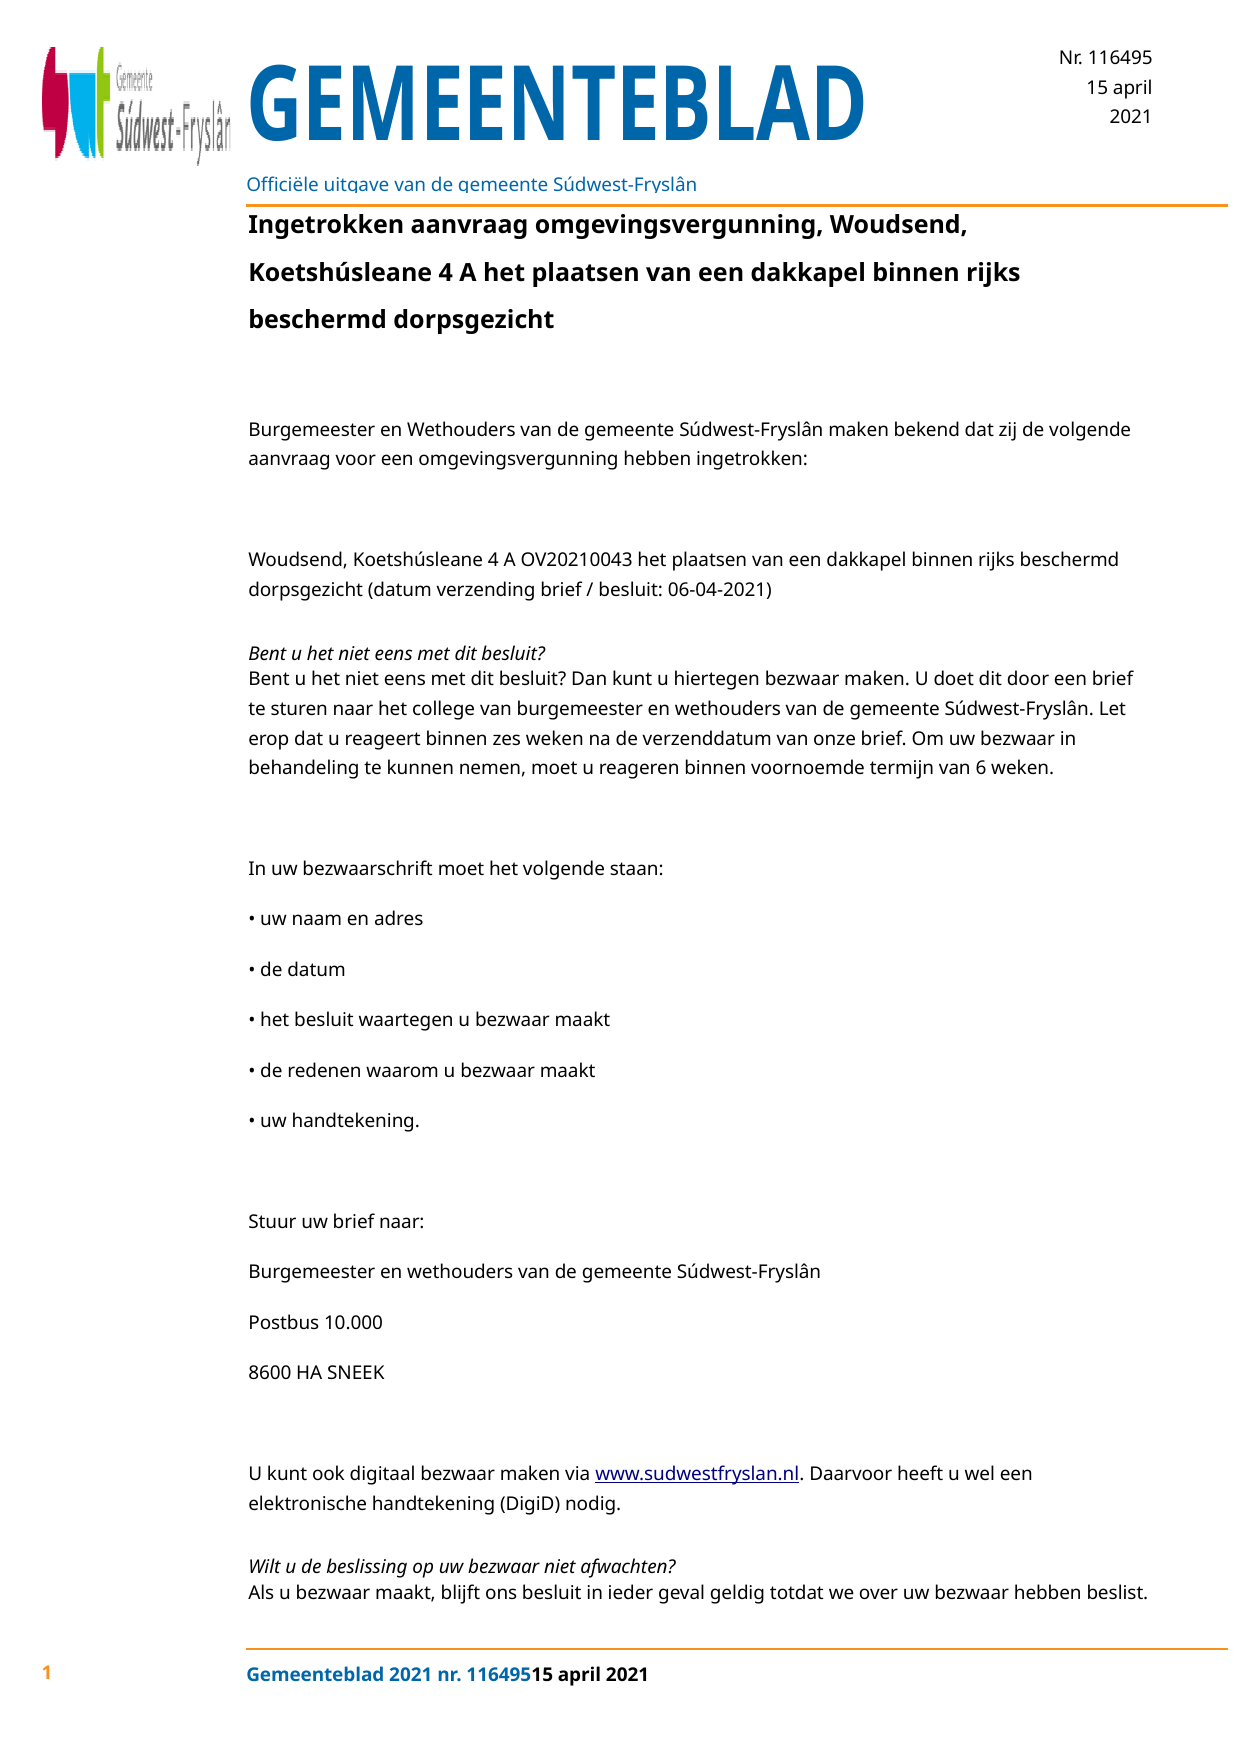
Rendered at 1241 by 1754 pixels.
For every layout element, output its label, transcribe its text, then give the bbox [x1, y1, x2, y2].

text In uw bezwaarschrift moet het volgende staan: [248, 855, 1152, 881]
text Woudsend, Koetshúsleane 4 A OV20210043 het plaatsen van een dakkapel binnen rijks beschermd dorpsgezicht (datum verzending brief / besluit: 06-04-2021) [248, 546, 1152, 602]
text • het besluit waartegen u bezwaar maakt [248, 1006, 1152, 1032]
text Stuur uw brief naar: [248, 1208, 1152, 1234]
text Postbus 10.000 [248, 1309, 1152, 1335]
text Burgemeester en Wethouders van de gemeente Súdwest-Fryslân maken bekend dat zij de volgende aanvraag voor een omgevingsvergunning hebben ingetrokken: [248, 416, 1152, 471]
picture [41, 47, 231, 172]
text Bent u het niet eens met dit besluit? [248, 640, 1152, 666]
text Bent u het niet eens met dit besluit? Dan kunt u hiertegen bezwaar maken. U doet dit door een brief te sturen naar het college van burgemeester en wethouders van de gemeente Súdwest-Fryslân. Let erop dat u reageert binnen zes weken na de verzenddatum van onze brief. Om uw bezwaar in behandeling te kunnen nemen, moet u reageren binnen voornoemde termijn van 6 weken. [248, 666, 1152, 780]
text 8600 HA SNEEK [248, 1359, 1152, 1385]
text • uw naam en adres [248, 906, 1152, 931]
text Wilt u de beslissing op uw bezwaar niet afwachten? [248, 1554, 1152, 1579]
text Ingetrokken aanvraag omgevingsvergunning, Woudsend, Koetshúsleane 4 A het plaatsen van een dakkapel binnen rijks beschermd dorpsgezicht [248, 207, 1152, 336]
text Als u bezwaar maakt, blijft ons besluit in ieder geval geldig totdat we over uw bezwaar hebben beslist. [248, 1579, 1152, 1605]
text U kunt ook digitaal bezwaar maken via www.sudwestfryslan.nl. Daarvoor heeft u wel een elektronische handtekening (DigiD) nodig. [248, 1460, 1152, 1516]
text Burgemeester en wethouders van de gemeente Súdwest-Fryslân [248, 1258, 1152, 1284]
text • uw handtekening. [248, 1107, 1152, 1133]
text • de datum [248, 956, 1152, 982]
text • de redenen waarom u bezwaar maakt [248, 1057, 1152, 1083]
